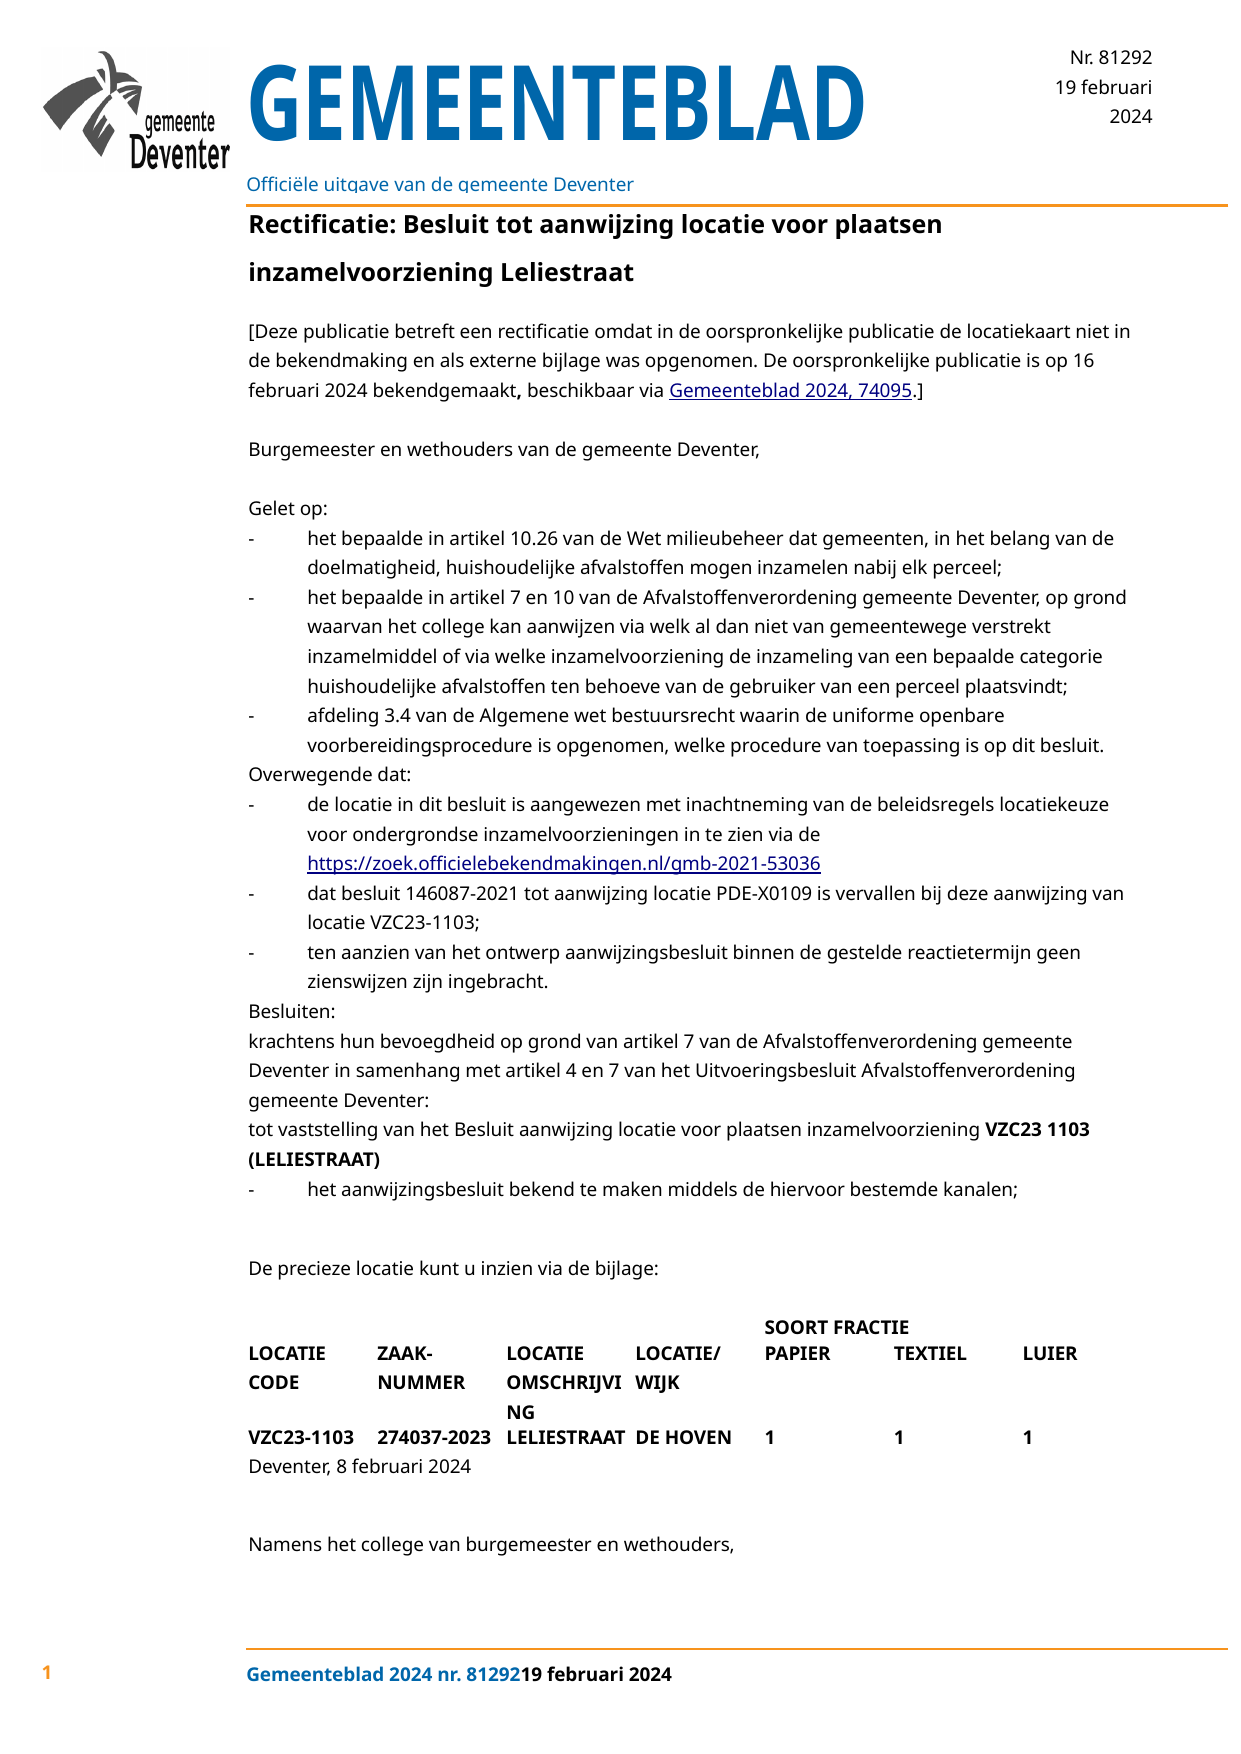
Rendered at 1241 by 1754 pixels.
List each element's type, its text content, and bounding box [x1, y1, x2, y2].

list de locatie in dit besluit is aangewezen met inachtneming van de beleidsregels locatiekeuze voor ondergrondse inzamelvoorzieningen in te zien via de https://zoek.officielebekendmakingen.nl/gmb-2021-53036 [248, 791, 1152, 876]
list het aanwijzingsbesluit bekend te maken middels de hiervoor bestemde kanalen; [248, 1176, 1152, 1202]
table_cell 1 [764, 1425, 893, 1450]
list ten aanzien van het ontwerp aanwijzingsbesluit binnen de gestelde reactietermijn geen zienswijzen zijn ingebracht. [248, 939, 1152, 994]
table_cell LOCATIE/WIJK [635, 1340, 764, 1424]
text Overwegende dat: [248, 762, 1152, 787]
picture [41, 47, 231, 172]
table_cell LUIER [1023, 1340, 1152, 1424]
text Rectificatie: Besluit tot aanwijzing locatie voor plaatsen inzamelvoorziening Leliestraat [248, 207, 1152, 288]
text Deventer, 8 februari 2024 [248, 1453, 1152, 1479]
table_cell ZAAK-NUMMER [377, 1340, 506, 1424]
text Burgemeester en wethouders van de gemeente Deventer, [248, 436, 1152, 462]
text tot vaststelling van het Besluit aanwijzing locatie voor plaatsen inzamelvoorziening VZC23 1103 (LELIESTRAAT) [248, 1117, 1152, 1172]
table_cell VZC23-1103 [248, 1425, 377, 1450]
table_cell 1 [1023, 1425, 1152, 1450]
table_cell DE HOVEN [635, 1425, 764, 1450]
text De precieze locatie kunt u inzien via de bijlage: [248, 1255, 1152, 1280]
text Besluiten: [248, 998, 1152, 1024]
list het bepaalde in artikel 10.26 van de Wet milieubeheer dat gemeenten, in het belang van de doelmatigheid, huishoudelijke afvalstoffen mogen inzamelen nabij elk perceel; [248, 525, 1152, 580]
table_cell LOCATIE CODE [248, 1340, 377, 1424]
list het bepaalde in artikel 7 en 10 van de Afvalstoffenverordening gemeente Deventer, op grond waarvan het college kan aanwijzen via welk al dan niet van gemeentewege verstrekt inzamelmiddel of via welke inzamelvoorziening de inzameling van een bepaalde categorie huishoudelijke afvalstoffen ten behoeve van de gebruiker van een perceel plaatsvindt; [248, 584, 1152, 699]
table_header SOORT FRACTIE [764, 1314, 1152, 1340]
list afdeling 3.4 van de Algemene wet bestuursrecht waarin de uniforme openbare voorbereidingsprocedure is opgenomen, welke procedure van toepassing is op dit besluit. [248, 702, 1152, 758]
table_cell 274037-2023 [377, 1425, 506, 1450]
text Gelet op: [248, 495, 1152, 521]
table_header [248, 1314, 764, 1340]
table_cell PAPIER [764, 1340, 893, 1424]
text [Deze publicatie betreft een rectificatie omdat in de oorspronkelijke publicatie de locatiekaart niet in de bekendmaking en als externe bijlage was opgenomen. De oorspronkelijke publicatie is op 16 februari 2024 bekendgemaakt, beschikbaar via Gemeenteblad 2024, 74095.] [248, 318, 1152, 403]
table_cell LELIESTRAAT [506, 1425, 635, 1450]
table_cell TEXTIEL [894, 1340, 1022, 1424]
text krachtens hun bevoegdheid op grond van artikel 7 van de Afvalstoffenverordening gemeente Deventer in samenhang met artikel 4 en 7 van het Uitvoeringsbesluit Afvalstoffenverordening gemeente Deventer: [248, 1028, 1152, 1113]
text Namens het college van burgemeester en wethouders, [248, 1531, 1152, 1556]
list dat besluit 146087-2021 tot aanwijzing locatie PDE-X0109 is vervallen bij deze aanwijzing van locatie VZC23-1103; [248, 880, 1152, 935]
table_cell LOCATIE OMSCHRIJVING [506, 1340, 635, 1424]
table_cell 1 [894, 1425, 1022, 1450]
